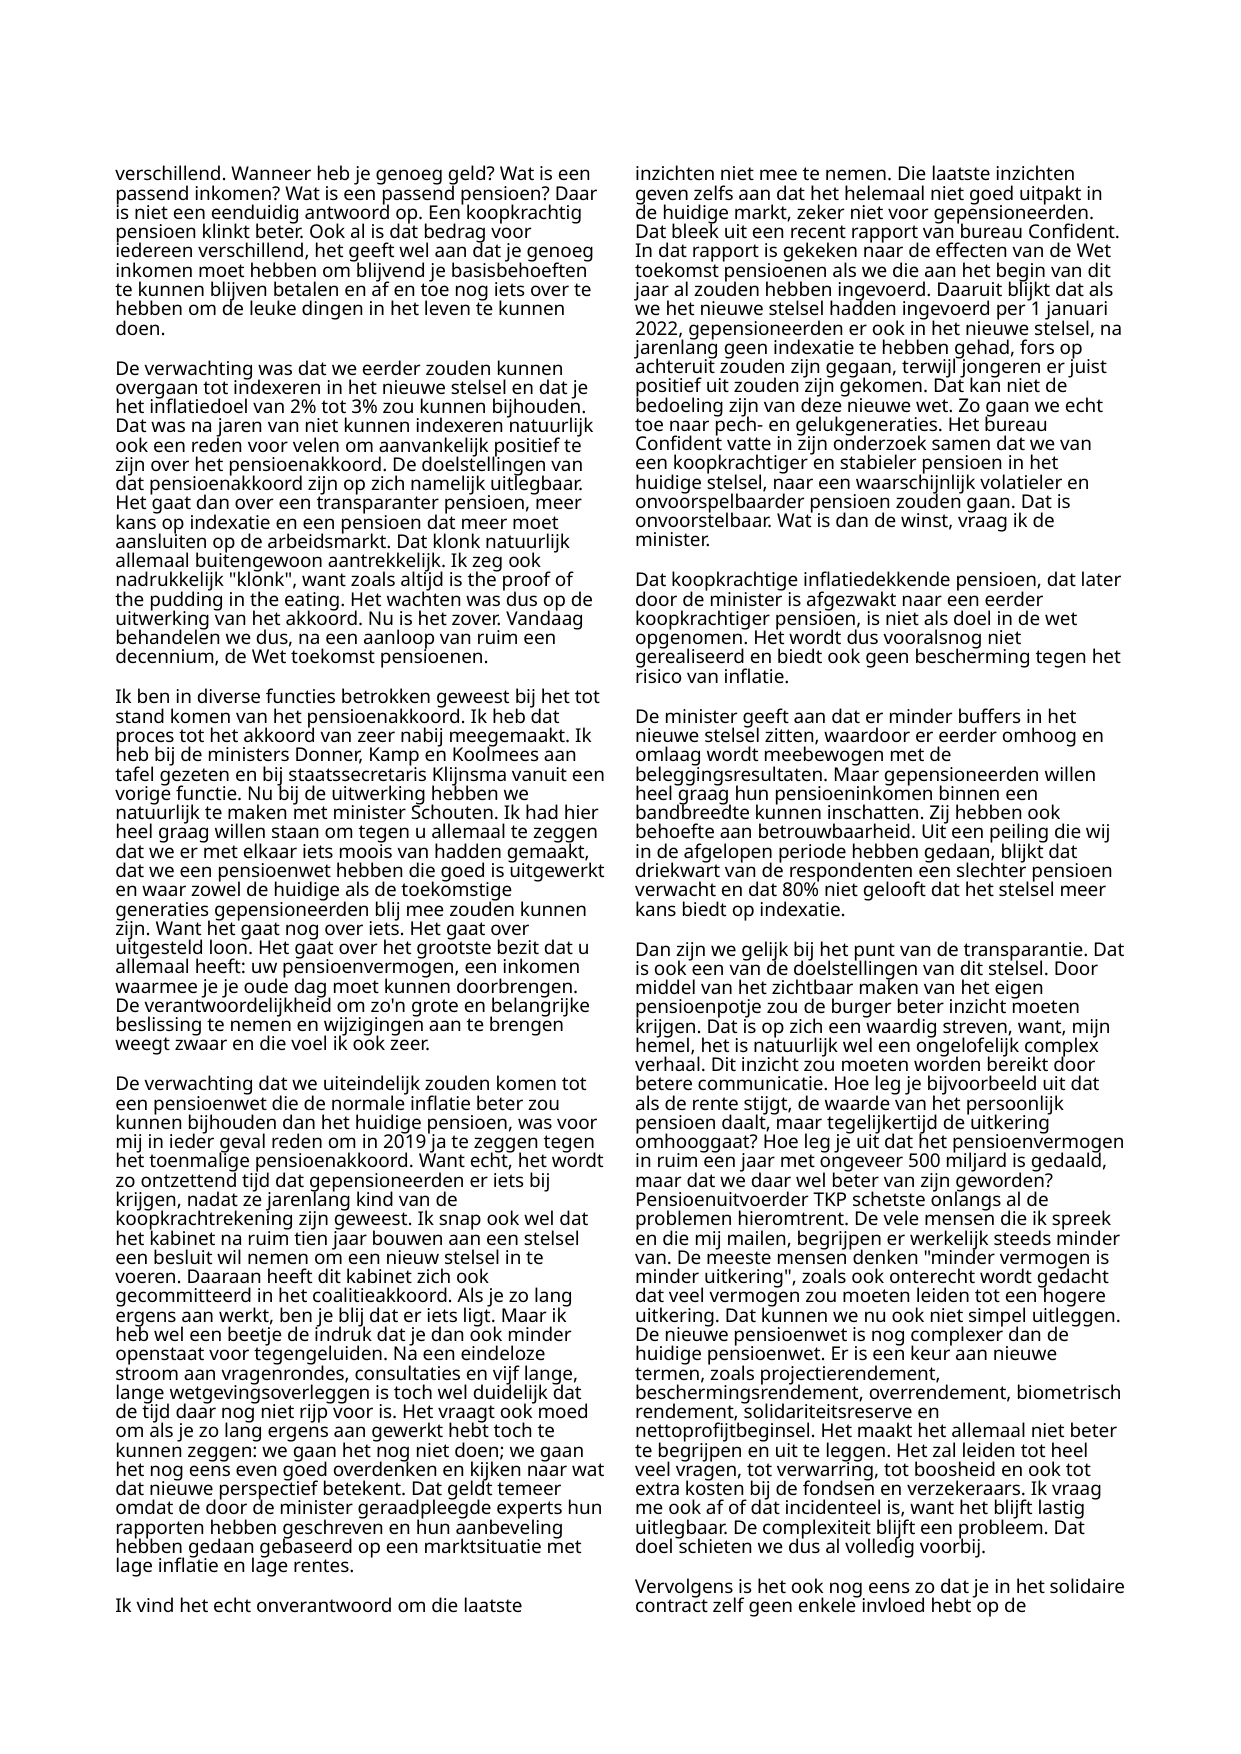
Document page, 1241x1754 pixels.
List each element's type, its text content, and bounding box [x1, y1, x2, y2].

text De verwachting was dat we eerder zouden kunnen overgaan tot indexeren in het nieuwe stelsel en dat je het inflatiedoel van 2% tot 3% zou kunnen bijhouden. Dat was na jaren van niet kunnen indexeren natuurlijk ook een reden voor velen om aanvankelijk positief te zijn over het pensioenakkoord. De doelstellingen van dat pensioenakkoord zijn op zich namelijk uitlegbaar. Het gaat dan over een transparanter pensioen, meer kans op indexatie en een pensioen dat meer moet aansluiten op de arbeidsmarkt. Dat klonk natuurlijk allemaal buitengewoon aantrekkelijk. Ik zeg ook nadrukkelijk "klonk", want zoals altijd is the proof of the pudding in the eating. Het wachten was dus op de uitwerking van het akkoord. Nu is het zover. Vandaag behandelen we dus, na een aanloop van ruim een decennium, de Wet toekomst pensioenen. [115, 359, 605, 668]
text verschillend. Wanneer heb je genoeg geld? Wat is een passend inkomen? Wat is een passend pensioen? Daar is niet een eenduidig antwoord op. Een koopkrachtig pensioen klinkt beter. Ook al is dat bedrag voor iedereen verschillend, het geeft wel aan dat je genoeg inkomen moet hebben om blijvend je basisbehoeften te kunnen blijven betalen en af en toe nog iets over te hebben om de leuke dingen in het leven te kunnen doen. [115, 165, 605, 339]
text Dat koopkrachtige inflatiedekkende pensioen, dat later door de minister is afgezwakt naar een eerder koopkrachtiger pensioen, is niet als doel in de wet opgenomen. Het wordt dus vooralsnog niet gerealiseerd en biedt ook geen bescherming tegen het risico van inflatie. [635, 571, 1125, 687]
text Ik ben in diverse functies betrokken geweest bij het tot stand komen van het pensioenakkoord. Ik heb dat proces tot het akkoord van zeer nabij meegemaakt. Ik heb bij de ministers Donner, Kamp en Koolmees aan tafel gezeten en bij staatssecretaris Klijnsma vanuit een vorige functie. Nu bij de uitwerking hebben we natuurlijk te maken met minister Schouten. Ik had hier heel graag willen staan om tegen u allemaal te zeggen dat we er met elkaar iets moois van hadden gemaakt, dat we een pensioenwet hebben die goed is uitgewerkt en waar zowel de huidige als de toekomstige generaties gepensioneerden blij mee zouden kunnen zijn. Want het gaat nog over iets. Het gaat over uitgesteld loon. Het gaat over het grootste bezit dat u allemaal heeft: uw pensioenvermogen, een inkomen waarmee je je oude dag moet kunnen doorbrengen. De verantwoordelijkheid om zo'n grote en belangrijke beslissing te nemen en wijzigingen aan te brengen weegt zwaar en die voel ik ook zeer. [115, 688, 605, 1055]
text inzichten niet mee te nemen. Die laatste inzichten geven zelfs aan dat het helemaal niet goed uitpakt in de huidige markt, zeker niet voor gepensioneerden. Dat bleek uit een recent rapport van bureau Confident. In dat rapport is gekeken naar de effecten van de Wet toekomst pensioenen als we die aan het begin van dit jaar al zouden hebben ingevoerd. Daaruit blijkt dat als we het nieuwe stelsel hadden ingevoerd per 1 januari 2022, gepensioneerden er ook in het nieuwe stelsel, na jarenlang geen indexatie te hebben gehad, fors op achteruit zouden zijn gegaan, terwijl jongeren er juist positief uit zouden zijn gekomen. Dat kan niet de bedoeling zijn van deze nieuwe wet. Zo gaan we echt toe naar pech- en gelukgeneraties. Het bureau Confident vatte in zijn onderzoek samen dat we van een koopkrachtiger en stabieler pensioen in het huidige stelsel, naar een waarschijnlijk volatieler en onvoorspelbaarder pensioen zouden gaan. Dat is onvoorstelbaar. Wat is dan de winst, vraag ik de minister. [635, 165, 1125, 551]
text De verwachting dat we uiteindelijk zouden komen tot een pensioenwet die de normale inflatie beter zou kunnen bijhouden dan het huidige pensioen, was voor mij in ieder geval reden om in 2019 ja te zeggen tegen het toenmalige pensioenakkoord. Want echt, het wordt zo ontzettend tijd dat gepensioneerden er iets bij krijgen, nadat ze jarenlang kind van de koopkrachtrekening zijn geweest. Ik snap ook wel dat het kabinet na ruim tien jaar bouwen aan een stelsel een besluit wil nemen om een nieuw stelsel in te voeren. Daaraan heeft dit kabinet zich ook gecommitteerd in het coalitieakkoord. Als je zo lang ergens aan werkt, ben je blij dat er iets ligt. Maar ik heb wel een beetje de indruk dat je dan ook minder openstaat voor tegengeluiden. Na een eindeloze stroom aan vragenrondes, consultaties en vijf lange, lange wetgevingsoverleggen is toch wel duidelijk dat de tijd daar nog niet rijp voor is. Het vraagt ook moed om als je zo lang ergens aan gewerkt hebt toch te kunnen zeggen: we gaan het nog niet doen; we gaan het nog eens even goed overdenken en kijken naar wat dat nieuwe perspectief betekent. Dat geldt temeer omdat de door de minister geraadpleegde experts hun rapporten hebben geschreven en hun aanbeveling hebben gedaan gebaseerd op een marktsituatie met lage inflatie en lage rentes. [115, 1075, 605, 1576]
text Dan zijn we gelijk bij het punt van de transparantie. Dat is ook een van de doelstellingen van dit stelsel. Door middel van het zichtbaar maken van het eigen pensioenpotje zou de burger beter inzicht moeten krijgen. Dat is op zich een waardig streven, want, mijn hemel, het is natuurlijk wel een ongelofelijk complex verhaal. Dit inzicht zou moeten worden bereikt door betere communicatie. Hoe leg je bijvoorbeeld uit dat als de rente stijgt, de waarde van het persoonlijk pensioen daalt, maar tegelijkertijd de uitkering omhooggaat? Hoe leg je uit dat het pensioenvermogen in ruim een jaar met ongeveer 500 miljard is gedaald, maar dat we daar wel beter van zijn geworden? Pensioenuitvoerder TKP schetste onlangs al de problemen hieromtrent. De vele mensen die ik spreek en die mij mailen, begrijpen er werkelijk steeds minder van. De meeste mensen denken "minder vermogen is minder uitkering", zoals ook onterecht wordt gedacht dat veel vermogen zou moeten leiden tot een hogere uitkering. Dat kunnen we nu ook niet simpel uitleggen. De nieuwe pensioenwet is nog complexer dan de huidige pensioenwet. Er is een keur aan nieuwe termen, zoals projectierendement, beschermingsrendement, overrendement, biometrisch rendement, solidariteitsreserve en nettoprofijtbeginsel. Het maakt het allemaal niet beter te begrijpen en uit te leggen. Het zal leiden tot heel veel vragen, tot verwarring, tot boosheid en ook tot extra kosten bij de fondsen en verzekeraars. Ik vraag me ook af of dat incidenteel is, want het blijft lastig uitlegbaar. De complexiteit blijft een probleem. Dat doel schieten we dus al volledig voorbij. [635, 941, 1125, 1557]
text De minister geeft aan dat er minder buffers in het nieuwe stelsel zitten, waardoor er eerder omhoog en omlaag wordt meebewogen met de beleggingsresultaten. Maar gepensioneerden willen heel graag hun pensioeninkomen binnen een bandbreedte kunnen inschatten. Zij hebben ook behoefte aan betrouwbaarheid. Uit een peiling die wij in de afgelopen periode hebben gedaan, blijkt dat driekwart van de respondenten een slechter pensioen verwacht en dat 80% niet gelooft dat het stelsel meer kans biedt op indexatie. [635, 708, 1125, 920]
text Ik vind het echt onverantwoord om die laatste [115, 1597, 605, 1616]
text Vervolgens is het ook nog eens zo dat je in het solidaire contract zelf geen enkele invloed hebt op de [635, 1578, 1125, 1616]
